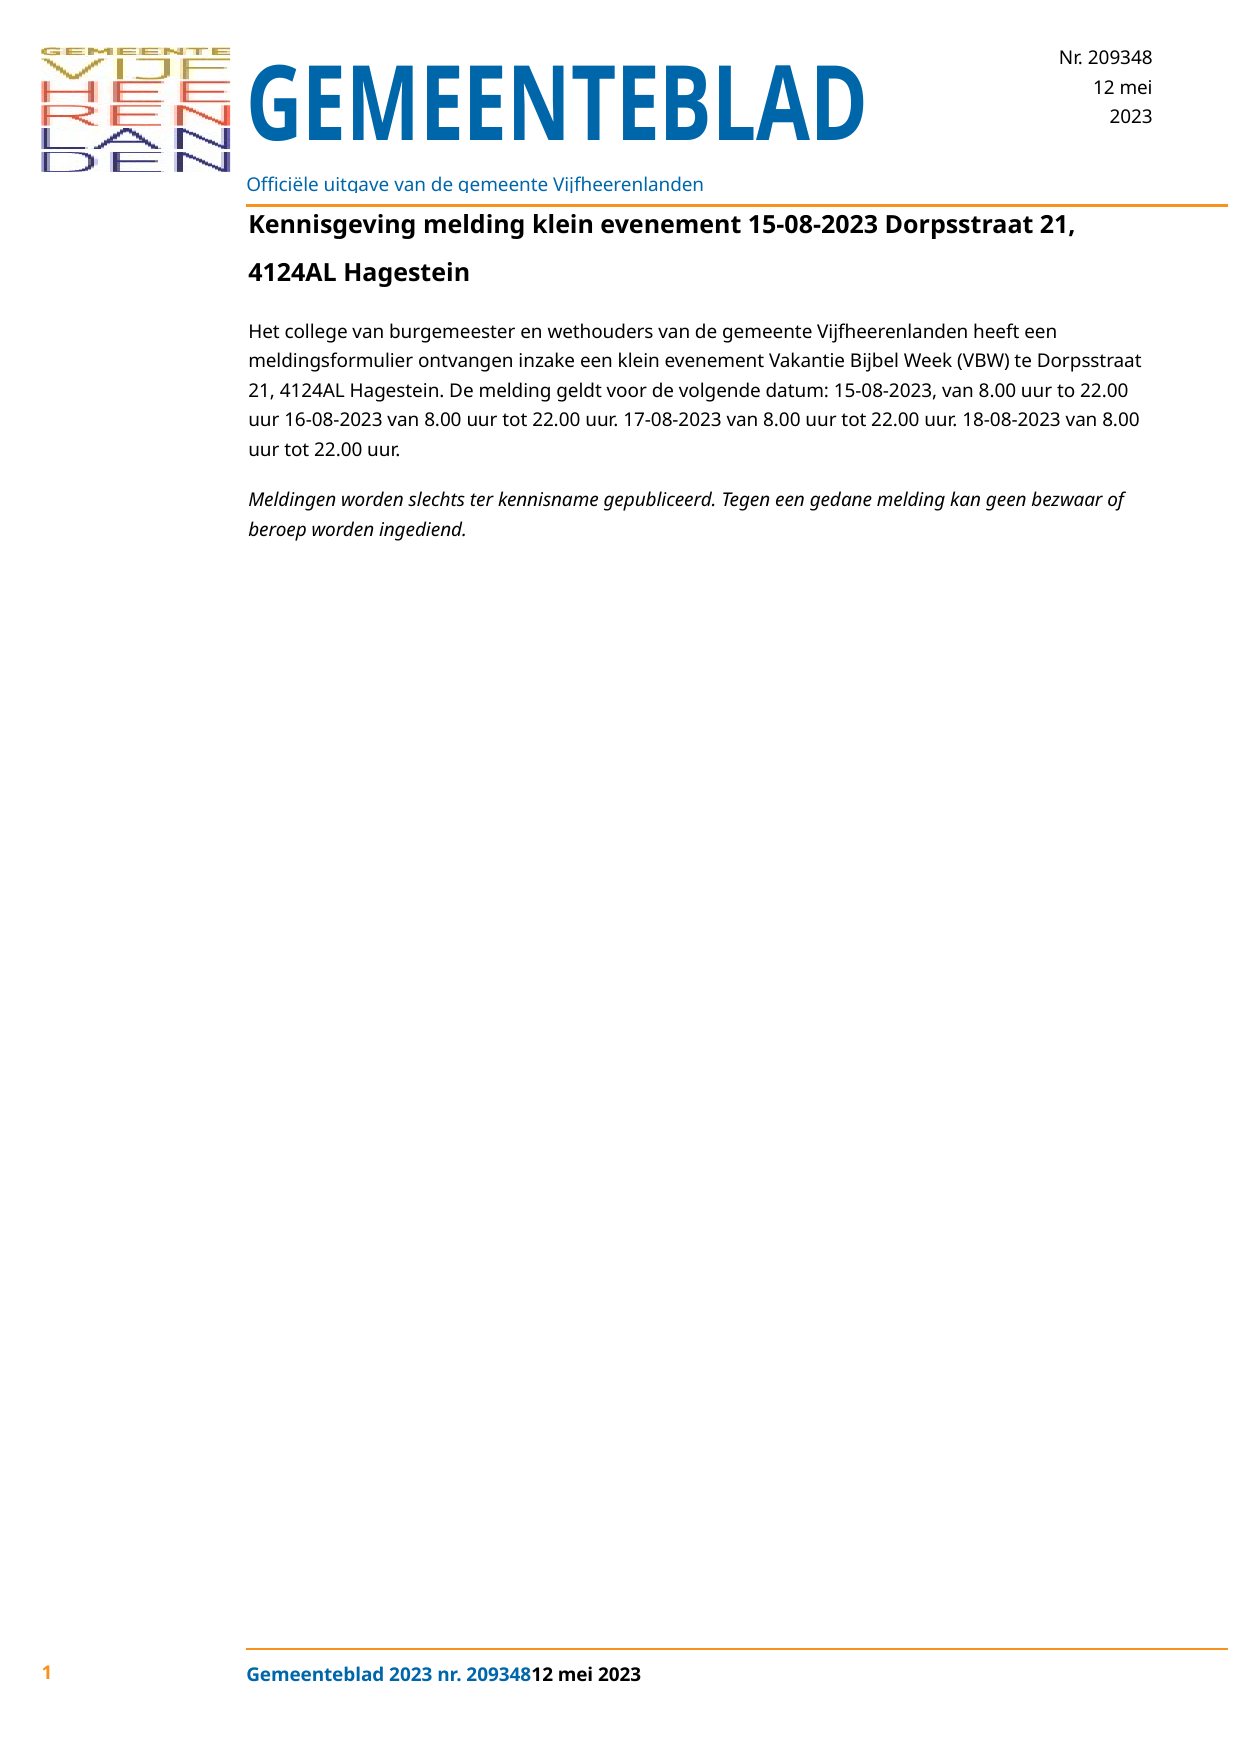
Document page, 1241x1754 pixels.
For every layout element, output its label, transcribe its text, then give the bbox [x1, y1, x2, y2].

text Kennisgeving melding klein evenement 15-08-2023 Dorpsstraat 21, 4124AL Hagestein [248, 207, 1152, 288]
text Het college van burgemeester en wethouders van de gemeente Vijfheerenlanden heeft een meldingsformulier ontvangen inzake een klein evenement Vakantie Bijbel Week (VBW) te Dorpsstraat 21, 4124AL Hagestein. De melding geldt voor de volgende datum: 15-08-2023, van 8.00 uur to 22.00 uur 16-08-2023 van 8.00 uur tot 22.00 uur. 17-08-2023 van 8.00 uur tot 22.00 uur. 18-08-2023 van 8.00 uur tot 22.00 uur. [248, 318, 1152, 462]
text Meldingen worden slechts ter kennisname gepubliceerd. Tegen een gedane melding kan geen bezwaar of beroep worden ingediend. [248, 487, 1152, 542]
picture [41, 47, 231, 172]
